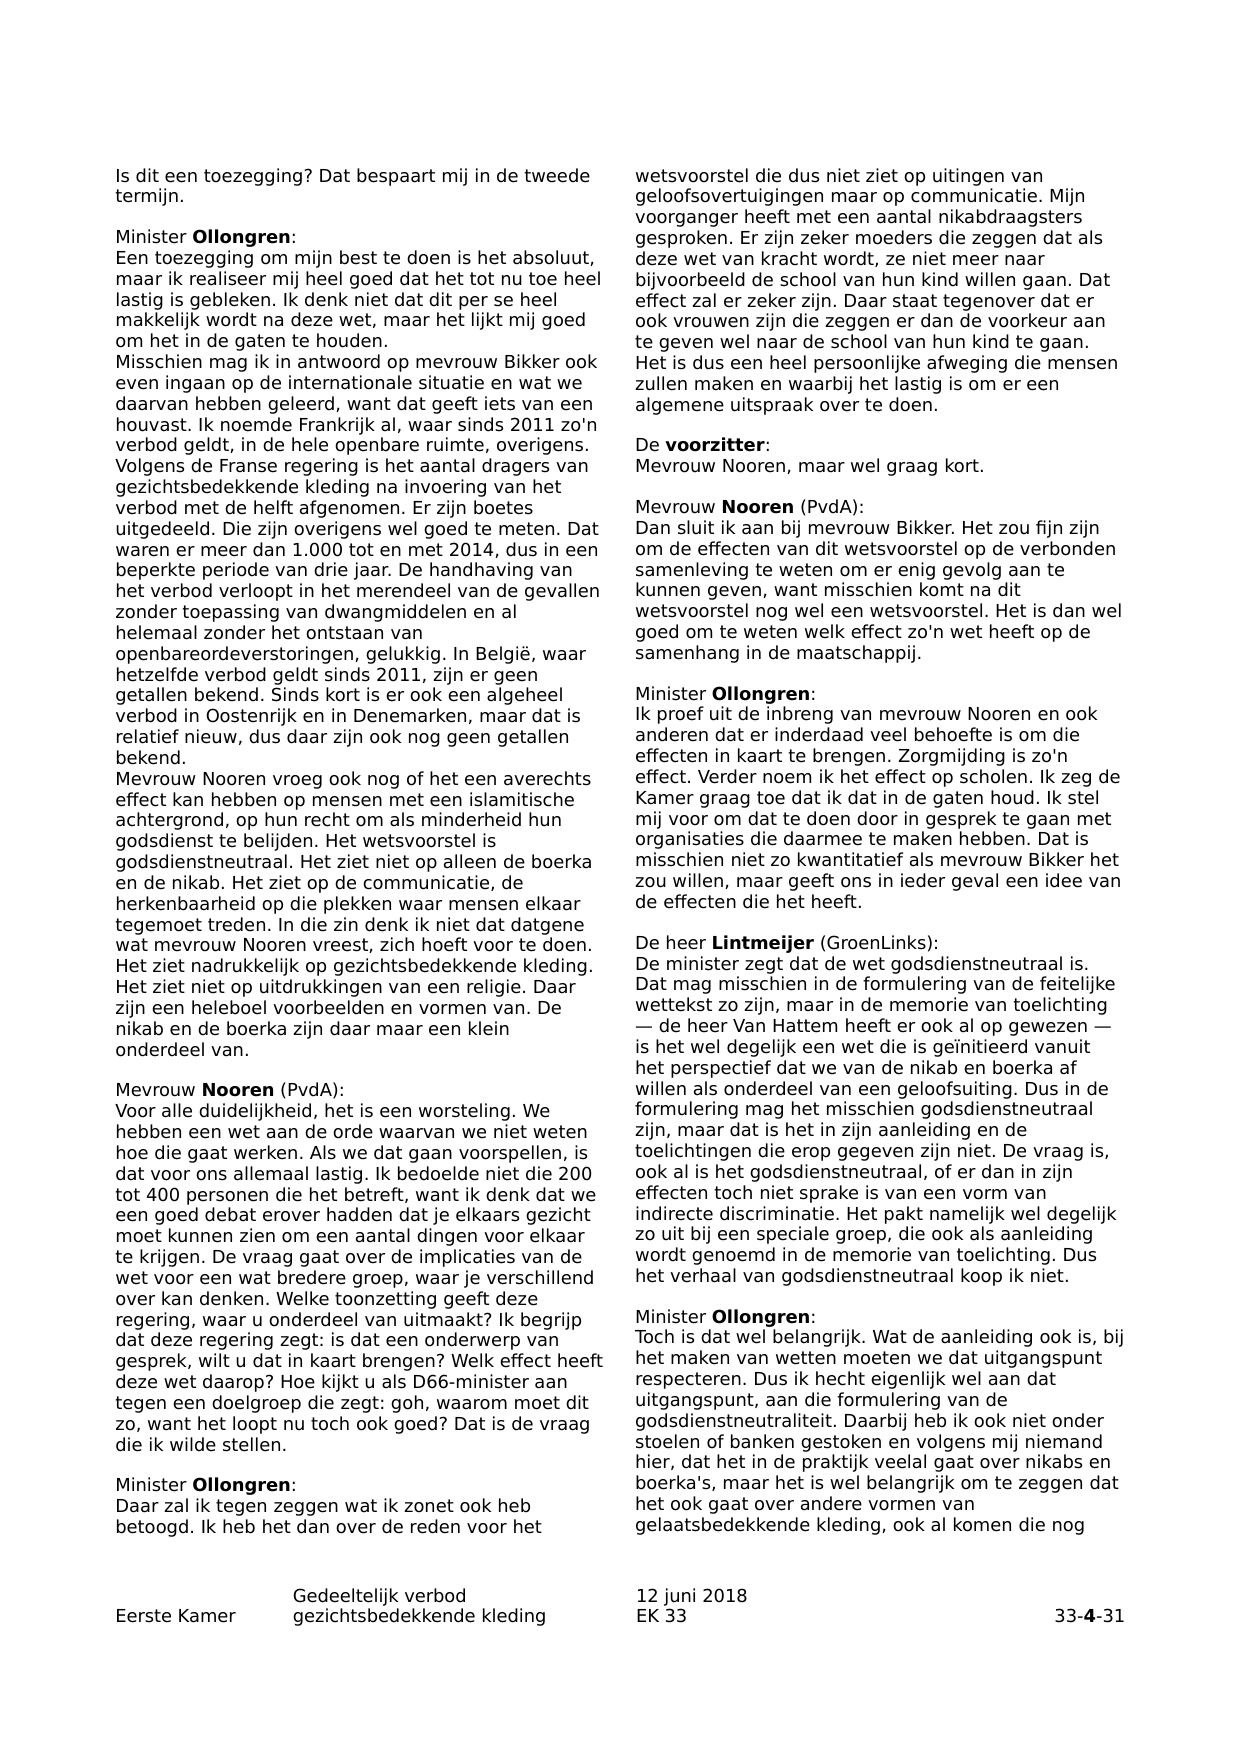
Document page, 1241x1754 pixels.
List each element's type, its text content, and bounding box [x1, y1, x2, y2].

text Toch is dat wel belangrijk. Wat de aanleiding ook is, bij het maken van wetten moeten we dat uitgangspunt respecteren. Dus ik hecht eigenlijk wel aan dat uitgangspunt, aan die formulering van de godsdienstneutraliteit. Daarbij heb ik ook niet onder stoelen of banken gestoken en volgens mij niemand hier, dat het in de praktijk veelal gaat over nikabs en boerka's, maar het is wel belangrijk om te zeggen dat het ook gaat over andere vormen van gelaatsbedekkende kleding, ook al komen die nog [635, 1327, 1125, 1536]
text Mevrouw Nooren, maar wel graag kort. [635, 456, 1125, 477]
text Minister Ollongren: [635, 1307, 1125, 1327]
text Misschien mag ik in antwoord op mevrouw Bikker ook even ingaan op de internationale situatie en wat we daarvan hebben geleerd, want dat geeft iets van een houvast. Ik noemde Frankrijk al, waar sinds 2011 zo'n verbod geldt, in de hele openbare ruimte, overigens. Volgens de Franse regering is het aantal dragers van gezichtsbedekkende kleding na invoering van het verbod met de helft afgenomen. Er zijn boetes uitgedeeld. Die zijn overigens wel goed te meten. Dat waren er meer dan 1.000 tot en met 2014, dus in een beperkte periode van drie jaar. De handhaving van het verbod verloopt in het merendeel van de gevallen zonder toepassing van dwangmiddelen en al helemaal zonder het ontstaan van openbareordeverstoringen, gelukkig. In België, waar hetzelfde verbod geldt sinds 2011, zijn er geen getallen bekend. Sinds kort is er ook een algeheel verbod in Oostenrijk en in Denemarken, maar dat is relatief nieuw, dus daar zijn ook nog geen getallen bekend. [115, 352, 605, 768]
text Minister Ollongren: [115, 227, 605, 248]
text De minister zegt dat de wet godsdienstneutraal is. Dat mag misschien in de formulering van de feitelijke wettekst zo zijn, maar in de memorie van toelichting — de heer Van Hattem heeft er ook al op gewezen — is het wel degelijk een wet die is geïnitieerd vanuit het perspectief dat we van de nikab en boerka af willen als onderdeel van een geloofsuiting. Dus in de formulering mag het misschien godsdienstneutraal zijn, maar dat is het in zijn aanleiding en de toelichtingen die erop gegeven zijn niet. De vraag is, ook al is het godsdienstneutraal, of er dan in zijn effecten toch niet sprake is van een vorm van indirecte discriminatie. Het pakt namelijk wel degelijk zo uit bij een speciale groep, die ook als aanleiding wordt genoemd in de memorie van toelichting. Dus het verhaal van godsdienstneutraal koop ik niet. [635, 953, 1125, 1287]
text Een toezegging om mijn best te doen is het absoluut, maar ik realiseer mij heel goed dat het tot nu toe heel lastig is gebleken. Ik denk niet dat dit per se heel makkelijk wordt na deze wet, maar het lijkt mij goed om het in de gaten te houden. [115, 248, 605, 352]
text Mevrouw Nooren (PvdA): [115, 1080, 605, 1101]
text Dan sluit ik aan bij mevrouw Bikker. Het zou fijn zijn om de effecten van dit wetsvoorstel op de verbonden samenleving te weten om er enig gevolg aan te kunnen geven, want misschien komt na dit wetsvoorstel nog wel een wetsvoorstel. Het is dan wel goed om te weten welk effect zo'n wet heeft op de samenhang in de maatschappij. [635, 518, 1125, 663]
text Minister Ollongren: [115, 1475, 605, 1496]
text Voor alle duidelijkheid, het is een worsteling. We hebben een wet aan de orde waarvan we niet weten hoe die gaat werken. Als we dat gaan voorspellen, is dat voor ons allemaal lastig. Ik bedoelde niet die 200 tot 400 personen die het betreft, want ik denk dat we een goed debat erover hadden dat je elkaars gezicht moet kunnen zien om een aantal dingen voor elkaar te krijgen. De vraag gaat over de implicaties van de wet voor een wat bredere groep, waar je verschillend over kan denken. Welke toonzetting geeft deze regering, waar u onderdeel van uitmaakt? Ik begrijp dat deze regering zegt: is dat een onderwerp van gesprek, wilt u dat in kaart brengen? Welk effect heeft deze wet daarop? Hoe kijkt u als D66-minister aan tegen een doelgroep die zegt: goh, waarom moet dit zo, want het loopt nu toch ook goed? Dat is de vraag die ik wilde stellen. [115, 1101, 605, 1455]
text wetsvoorstel die dus niet ziet op uitingen van geloofsovertuigingen maar op communicatie. Mijn voorganger heeft met een aantal nikabdraagsters gesproken. Er zijn zeker moeders die zeggen dat als deze wet van kracht wordt, ze niet meer naar bijvoorbeeld de school van hun kind willen gaan. Dat effect zal er zeker zijn. Daar staat tegenover dat er ook vrouwen zijn die zeggen er dan de voorkeur aan te geven wel naar de school van hun kind te gaan. Het is dus een heel persoonlijke afweging die mensen zullen maken en waarbij het lastig is om er een algemene uitspraak over te doen. [635, 165, 1125, 415]
text De voorzitter: [635, 435, 1125, 456]
text Daar zal ik tegen zeggen wat ik zonet ook heb betoogd. Ik heb het dan over de reden voor het [115, 1496, 605, 1537]
text De heer Lintmeijer (GroenLinks): [635, 932, 1125, 953]
text Mevrouw Nooren vroeg ook nog of het een averechts effect kan hebben op mensen met een islamitische achtergrond, op hun recht om als minderheid hun godsdienst te belijden. Het wetsvoorstel is godsdienstneutraal. Het ziet niet op alleen de boerka en de nikab. Het ziet op de communicatie, de herkenbaarheid op die plekken waar mensen elkaar tegemoet treden. In die zin denk ik niet dat datgene wat mevrouw Nooren vreest, zich hoeft voor te doen. Het ziet nadrukkelijk op gezichtsbedekkende kleding. Het ziet niet op uitdrukkingen van een religie. Daar zijn een heleboel voorbeelden en vormen van. De nikab en de boerka zijn daar maar een klein onderdeel van. [115, 768, 605, 1060]
text Minister Ollongren: [635, 683, 1125, 704]
text Is dit een toezegging? Dat bespaart mij in de tweede termijn. [115, 165, 605, 207]
text Mevrouw Nooren (PvdA): [635, 497, 1125, 518]
text Ik proef uit de inbreng van mevrouw Nooren en ook anderen dat er inderdaad veel behoefte is om die effecten in kaart te brengen. Zorgmijding is zo'n effect. Verder noem ik het effect op scholen. Ik zeg de Kamer graag toe dat ik dat in de gaten houd. Ik stel mij voor om dat te doen door in gesprek te gaan met organisaties die daarmee te maken hebben. Dat is misschien niet zo kwantitatief als mevrouw Bikker het zou willen, maar geeft ons in ieder geval een idee van de effecten die het heeft. [635, 704, 1125, 912]
